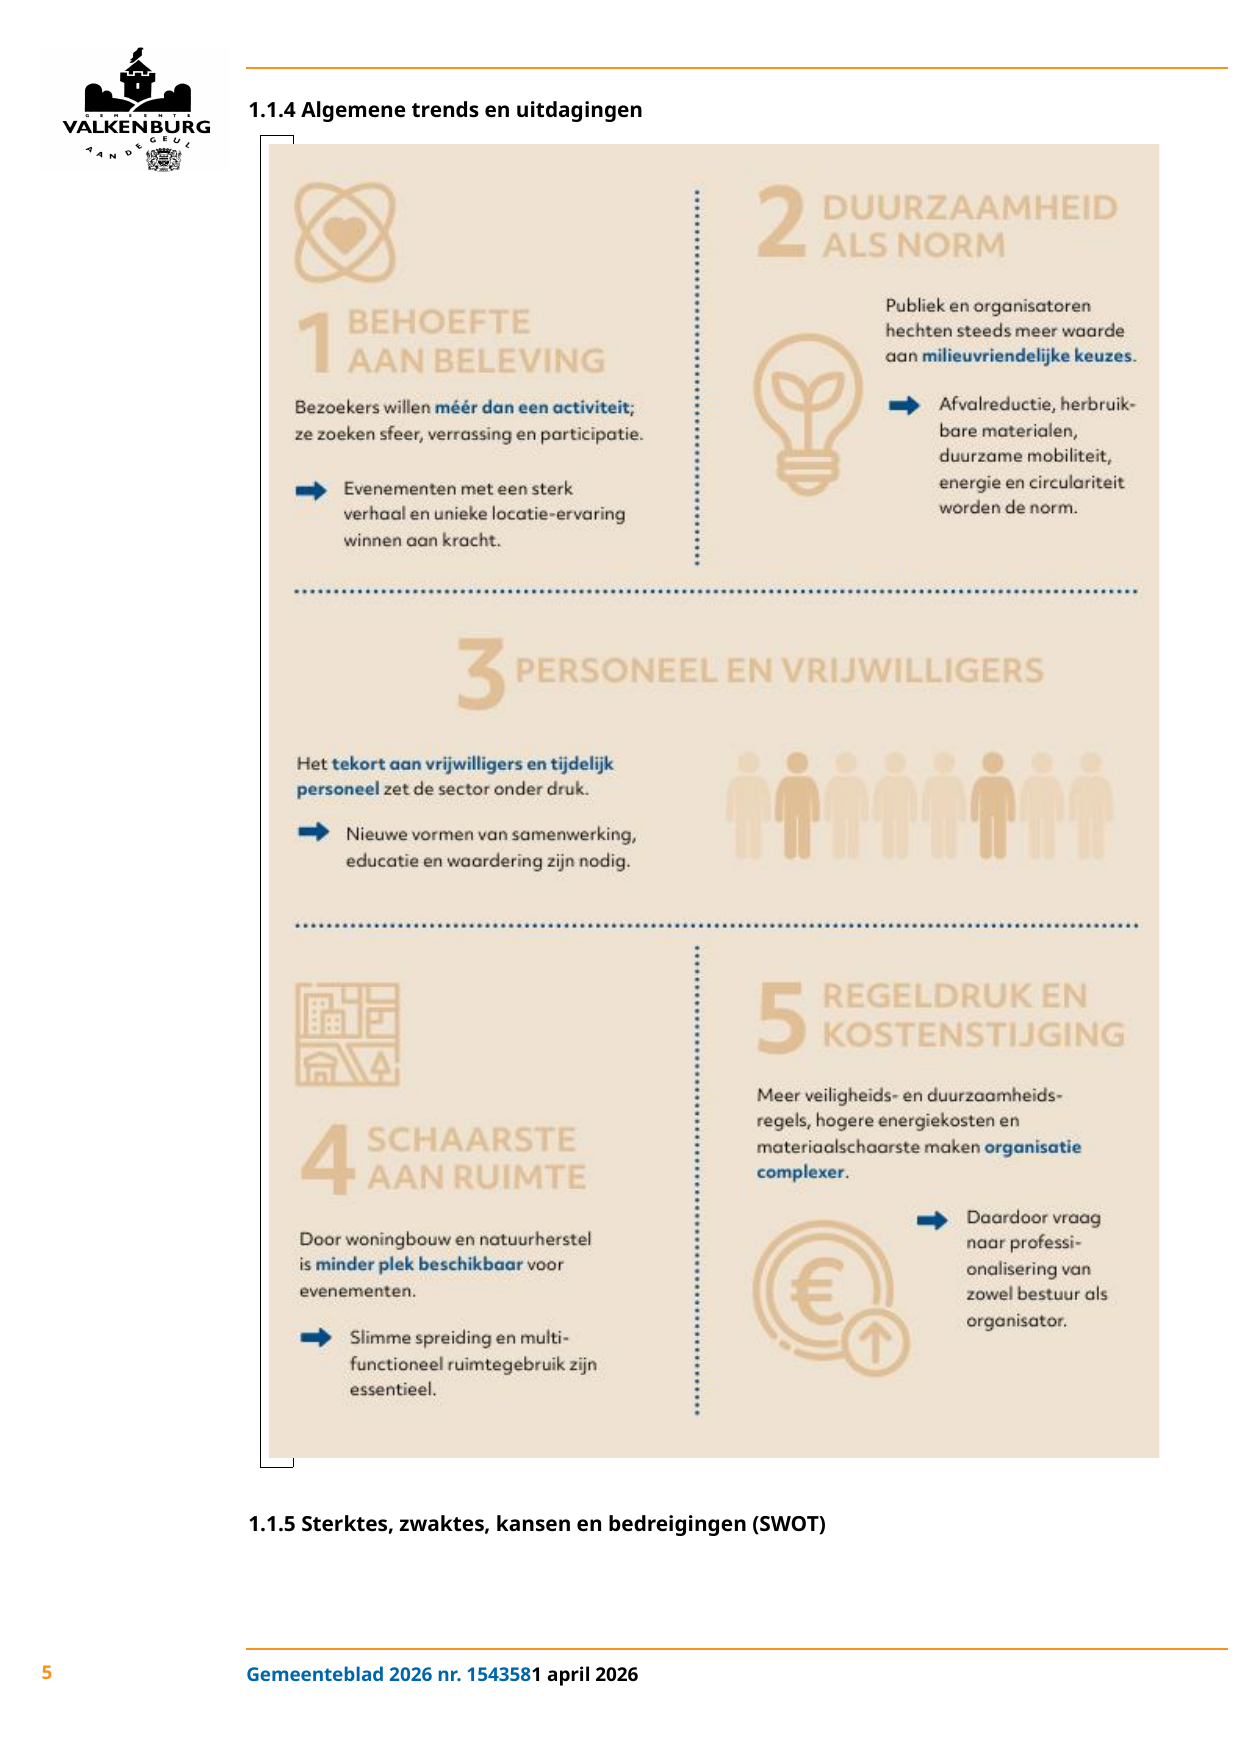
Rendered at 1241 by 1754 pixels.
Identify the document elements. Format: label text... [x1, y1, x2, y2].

picture [268, 144, 1160, 1458]
text 1.1.4 Algemene trends en uitdagingen [248, 95, 1152, 123]
text 1.1.5 Sterktes, zwaktes, kansen en bedreigingen (SWOT) [248, 1509, 1152, 1538]
picture [41, 47, 231, 172]
